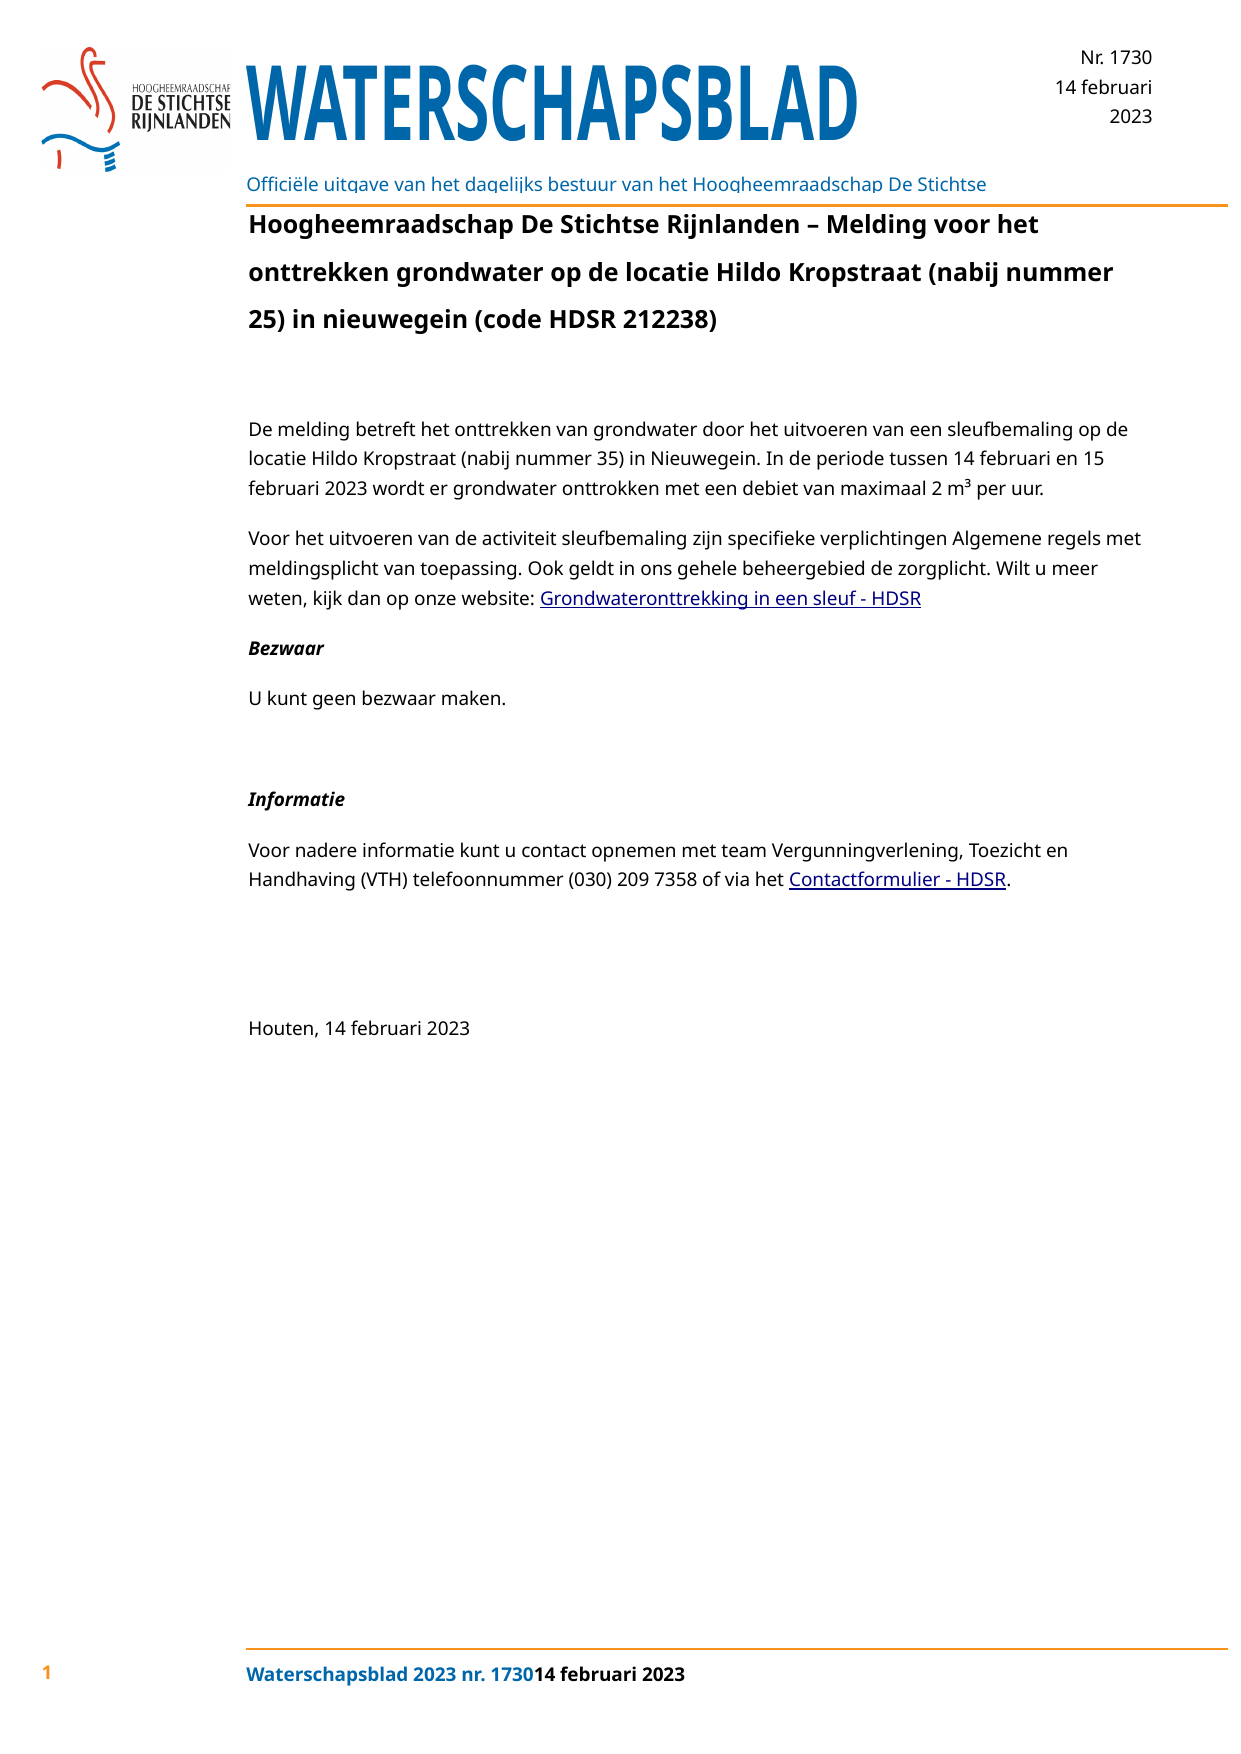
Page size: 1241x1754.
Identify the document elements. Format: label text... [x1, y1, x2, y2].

text U kunt geen bezwaar maken. [248, 686, 1152, 711]
text Hoogheemraadschap De Stichtse Rijnlanden – Melding voor het onttrekken grondwater op de locatie Hildo Kropstraat (nabij nummer 25) in nieuwegein (code HDSR 212238) [248, 207, 1152, 336]
text Voor het uitvoeren van de activiteit sleufbemaling zijn specifieke verplichtingen Algemene regels met meldingsplicht van toepassing. Ook geldt in ons gehele beheergebied de zorgplicht. Wilt u meer weten, kijk dan op onze website: Grondwateronttrekking in een sleuf - HDSR [248, 526, 1152, 610]
text Bezwaar [248, 635, 1152, 661]
text Informatie [248, 786, 1152, 812]
text Houten, 14 februari 2023 [248, 1015, 1152, 1041]
text Voor nadere informatie kunt u contact opnemen met team Vergunningverlening, Toezicht en Handhaving (VTH) telefoonnummer (030) 209 7358 of via het Contactformulier - HDSR. [248, 837, 1152, 892]
text De melding betreft het onttrekken van grondwater door het uitvoeren van een sleufbemaling op de locatie Hildo Kropstraat (nabij nummer 35) in Nieuwegein. In de periode tussen 14 februari en 15 februari 2023 wordt er grondwater onttrokken met een debiet van maximaal 2 m³ per uur. [248, 416, 1152, 501]
picture [41, 47, 231, 172]
